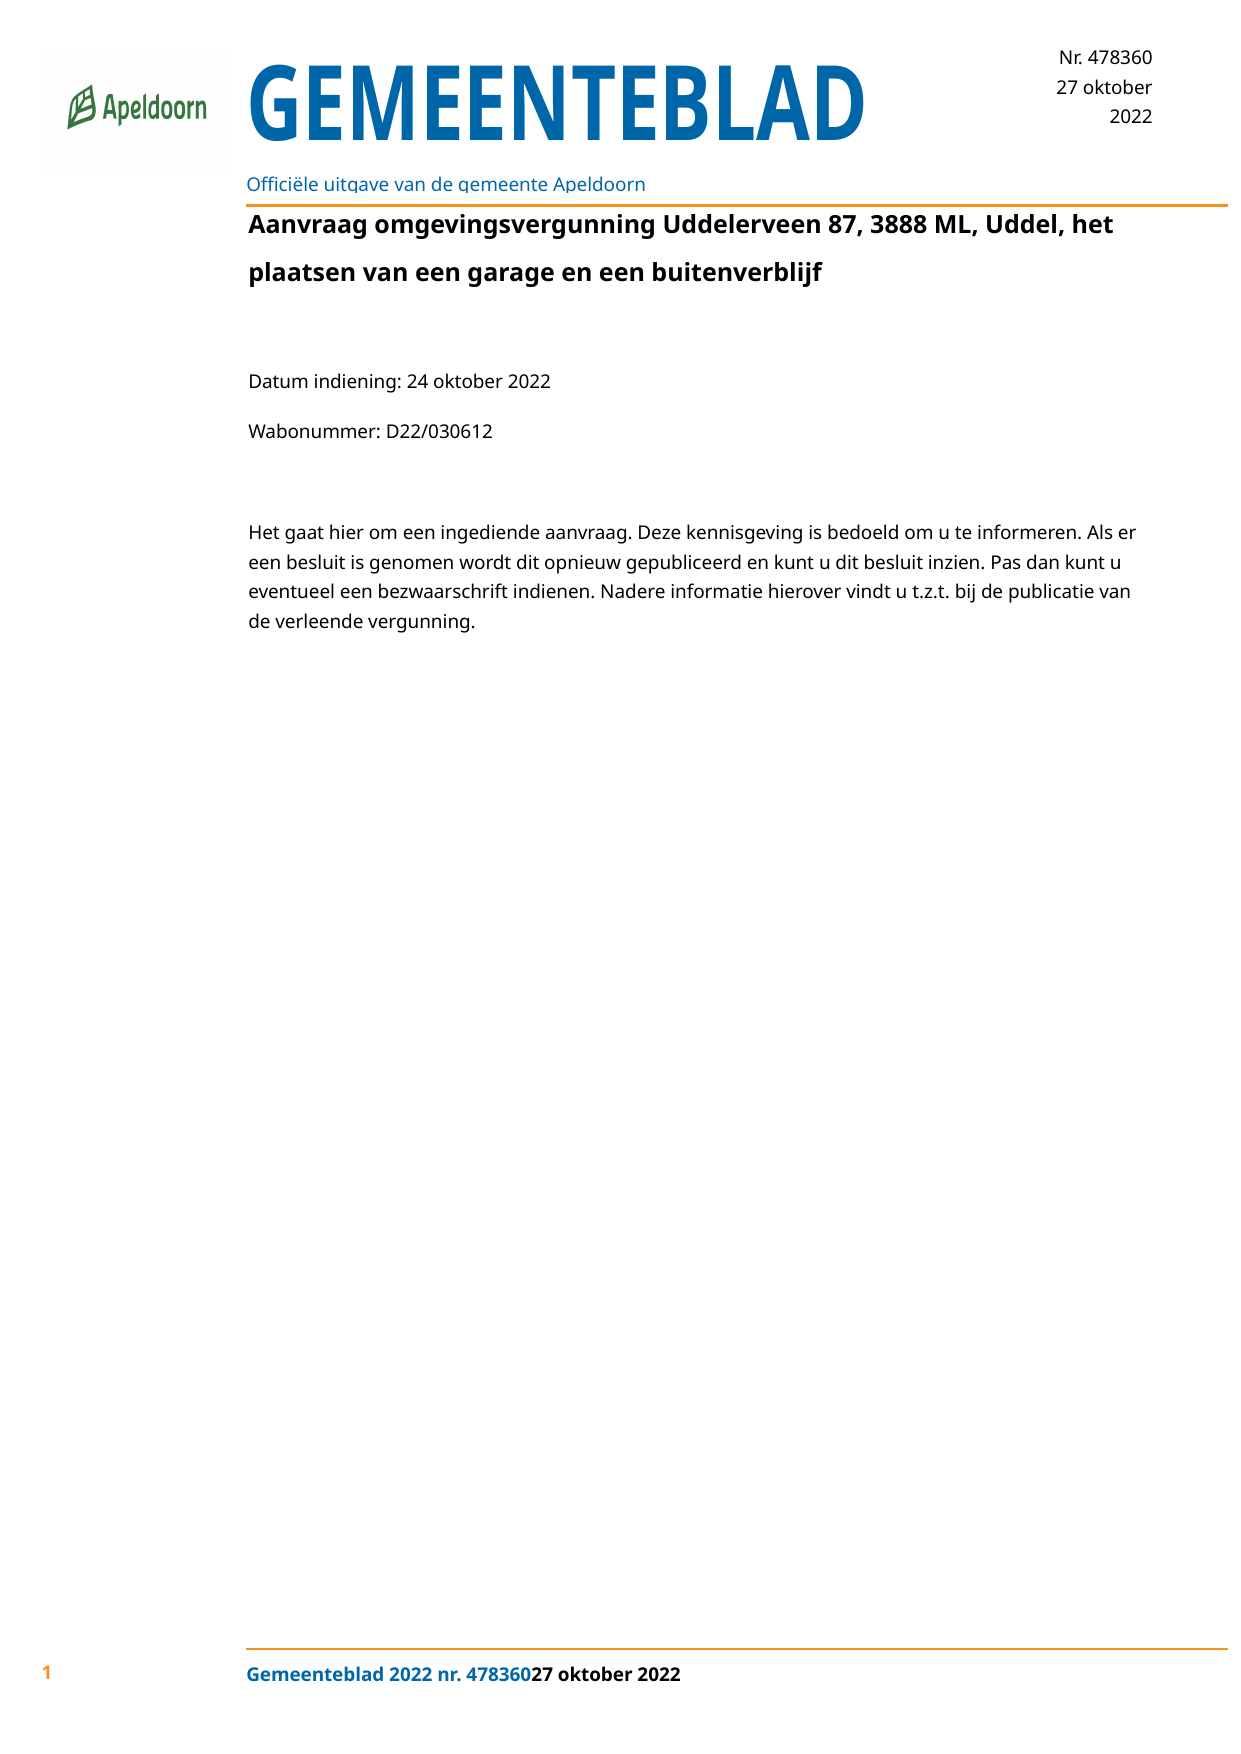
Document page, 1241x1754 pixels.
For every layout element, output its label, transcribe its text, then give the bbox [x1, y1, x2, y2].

text Datum indiening: 24 oktober 2022 [248, 368, 1152, 394]
text Aanvraag omgevingsvergunning Uddelerveen 87, 3888 ML, Uddel, het plaatsen van een garage en een buitenverblijf [248, 207, 1152, 288]
picture [41, 47, 231, 172]
text Wabonummer: D22/030612 [248, 419, 1152, 444]
text Het gaat hier om een ingediende aanvraag. Deze kennisgeving is bedoeld om u te informeren. Als er een besluit is genomen wordt dit opnieuw gepubliceerd en kunt u dit besluit inzien. Pas dan kunt u eventueel een bezwaarschrift indienen. Nadere informatie hierover vindt u t.z.t. bij de publicatie van de verleende vergunning. [248, 519, 1152, 634]
